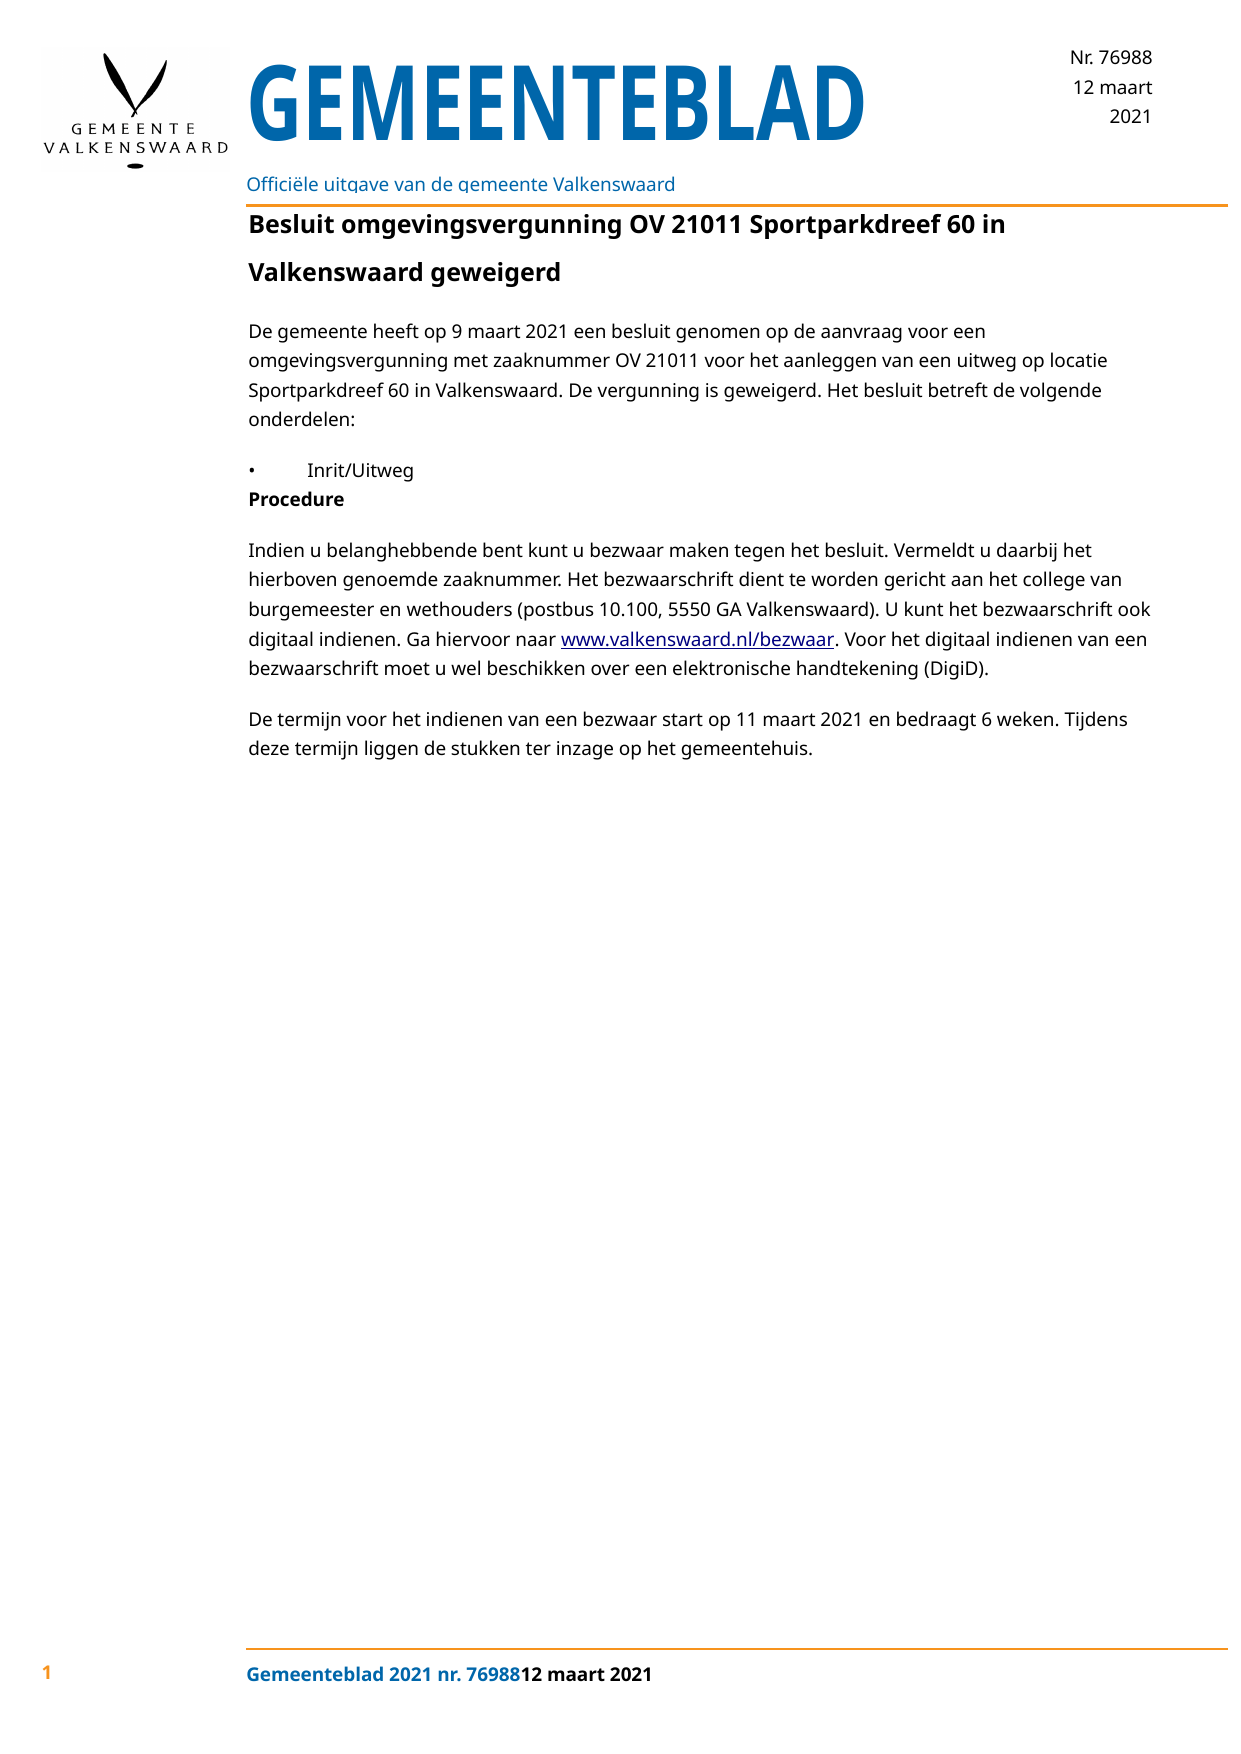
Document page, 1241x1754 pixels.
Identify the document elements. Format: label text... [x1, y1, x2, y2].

text Procedure [248, 487, 1152, 512]
text Indien u belanghebbende bent kunt u bezwaar maken tegen het besluit. Vermeldt u daarbij het hierboven genoemde zaaknummer. Het bezwaarschrift dient te worden gericht aan het college van burgemeester en wethouders (postbus 10.100, 5550 GA Valkenswaard). U kunt het bezwaarschrift ook digitaal indienen. Ga hiervoor naar www.valkenswaard.nl/bezwaar. Voor het digitaal indienen van een bezwaarschrift moet u wel beschikken over een elektronische handtekening (DigiD). [248, 537, 1152, 681]
text De gemeente heeft op 9 maart 2021 een besluit genomen op de aanvraag voor een omgevingsvergunning met zaaknummer OV 21011 voor het aanleggen van een uitweg op locatie Sportparkdreef 60 in Valkenswaard. De vergunning is geweigerd. Het besluit betreft de volgende onderdelen: [248, 318, 1152, 432]
list Inrit/Uitweg [248, 457, 1152, 483]
text De termijn voor het indienen van een bezwaar start op 11 maart 2021 en bedraagt 6 weken. Tijdens deze termijn liggen de stukken ter inzage op het gemeentehuis. [248, 706, 1152, 761]
picture [41, 47, 231, 172]
text Besluit omgevingsvergunning OV 21011 Sportparkdreef 60 in Valkenswaard geweigerd [248, 207, 1152, 288]
